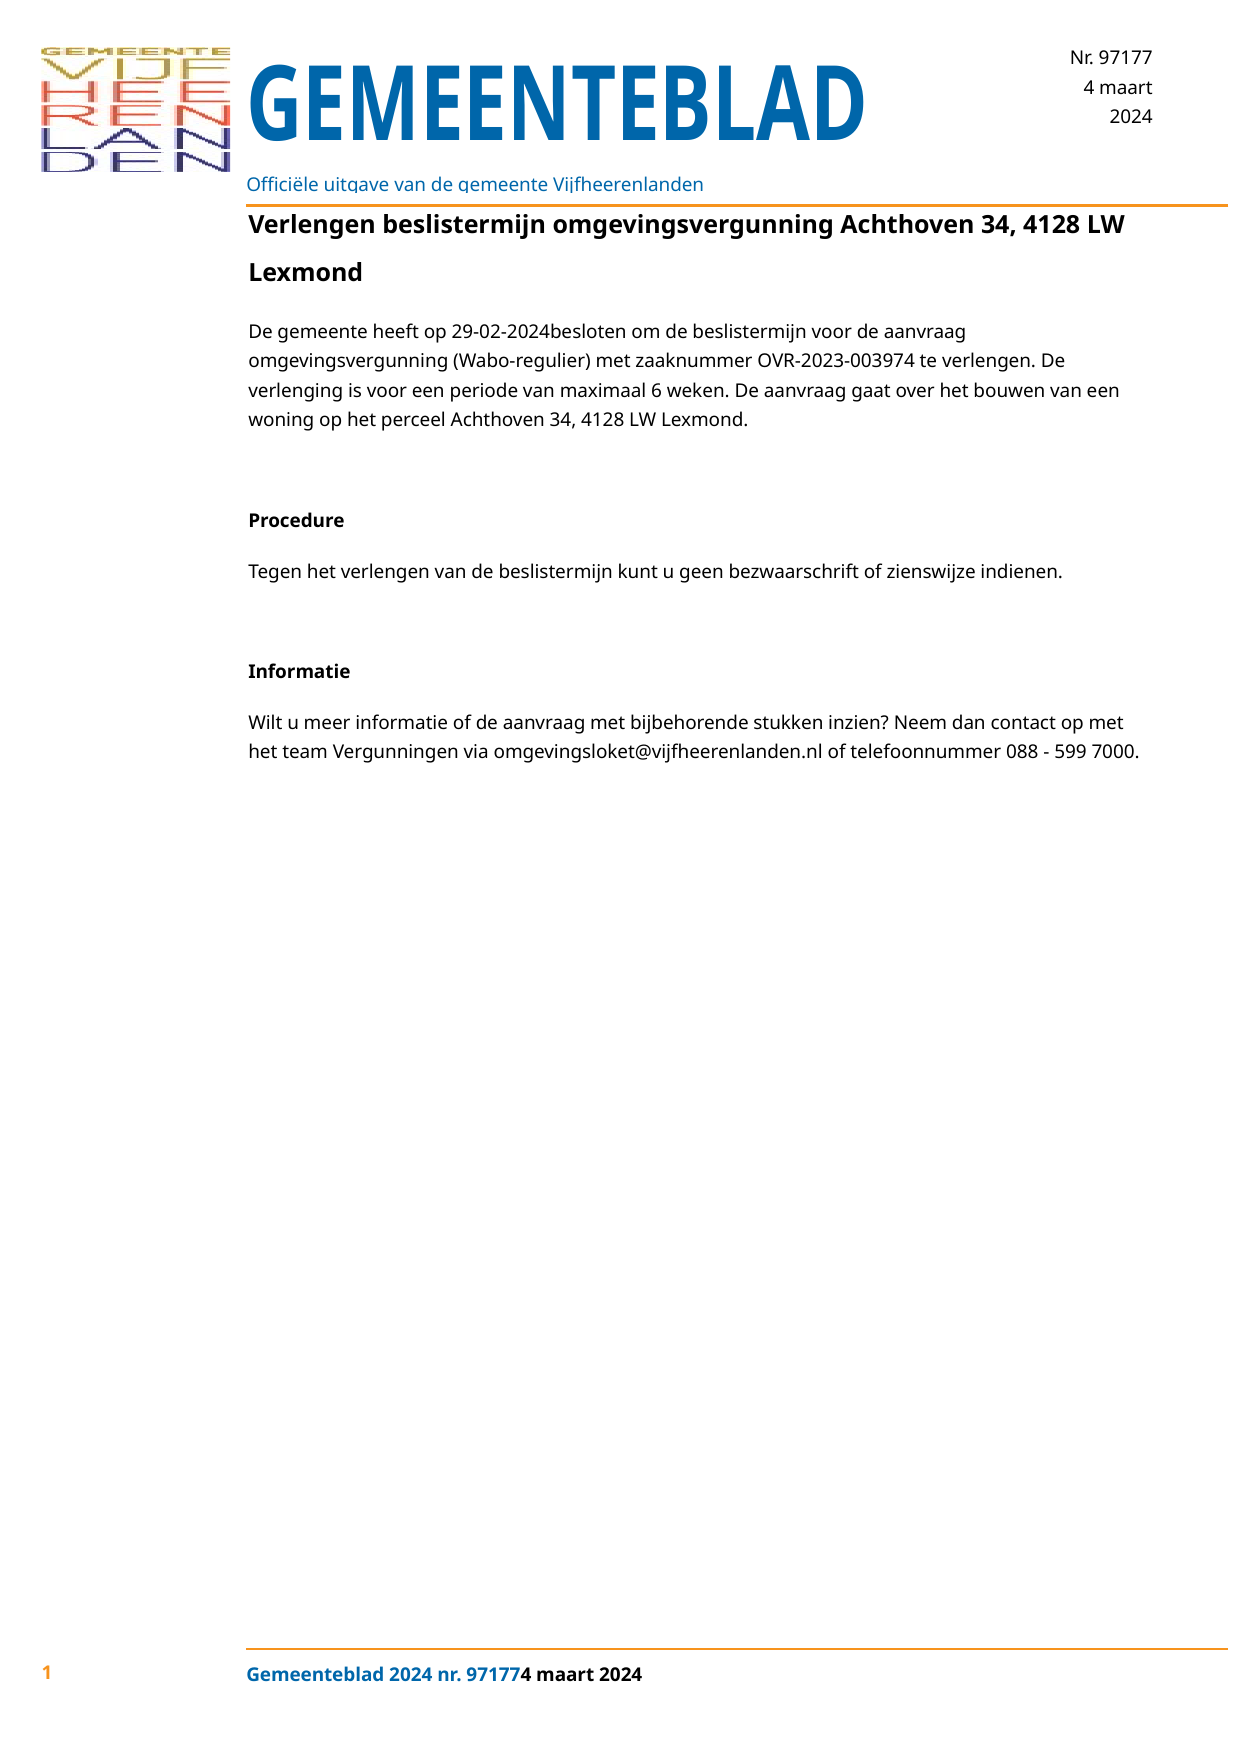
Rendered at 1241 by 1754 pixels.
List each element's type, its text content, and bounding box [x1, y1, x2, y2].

text Procedure [248, 507, 1152, 533]
text Wilt u meer informatie of de aanvraag met bijbehorende stukken inzien? Neem dan contact op met het team Vergunningen via omgevingsloket@vijfheerenlanden.nl of telefoonnummer 088 - 599 7000. [248, 709, 1152, 764]
text Tegen het verlengen van de beslistermijn kunt u geen bezwaarschrift of zienswijze indienen. [248, 558, 1152, 584]
picture [41, 47, 231, 172]
text Verlengen beslistermijn omgevingsvergunning Achthoven 34, 4128 LW Lexmond [248, 207, 1152, 288]
text Informatie [248, 659, 1152, 684]
text De gemeente heeft op 29-02-2024besloten om de beslistermijn voor de aanvraag omgevingsvergunning (Wabo-regulier) met zaaknummer OVR-2023-003974 te verlengen. De verlenging is voor een periode van maximaal 6 weken. De aanvraag gaat over het bouwen van een woning op het perceel Achthoven 34, 4128 LW Lexmond. [248, 318, 1152, 432]
